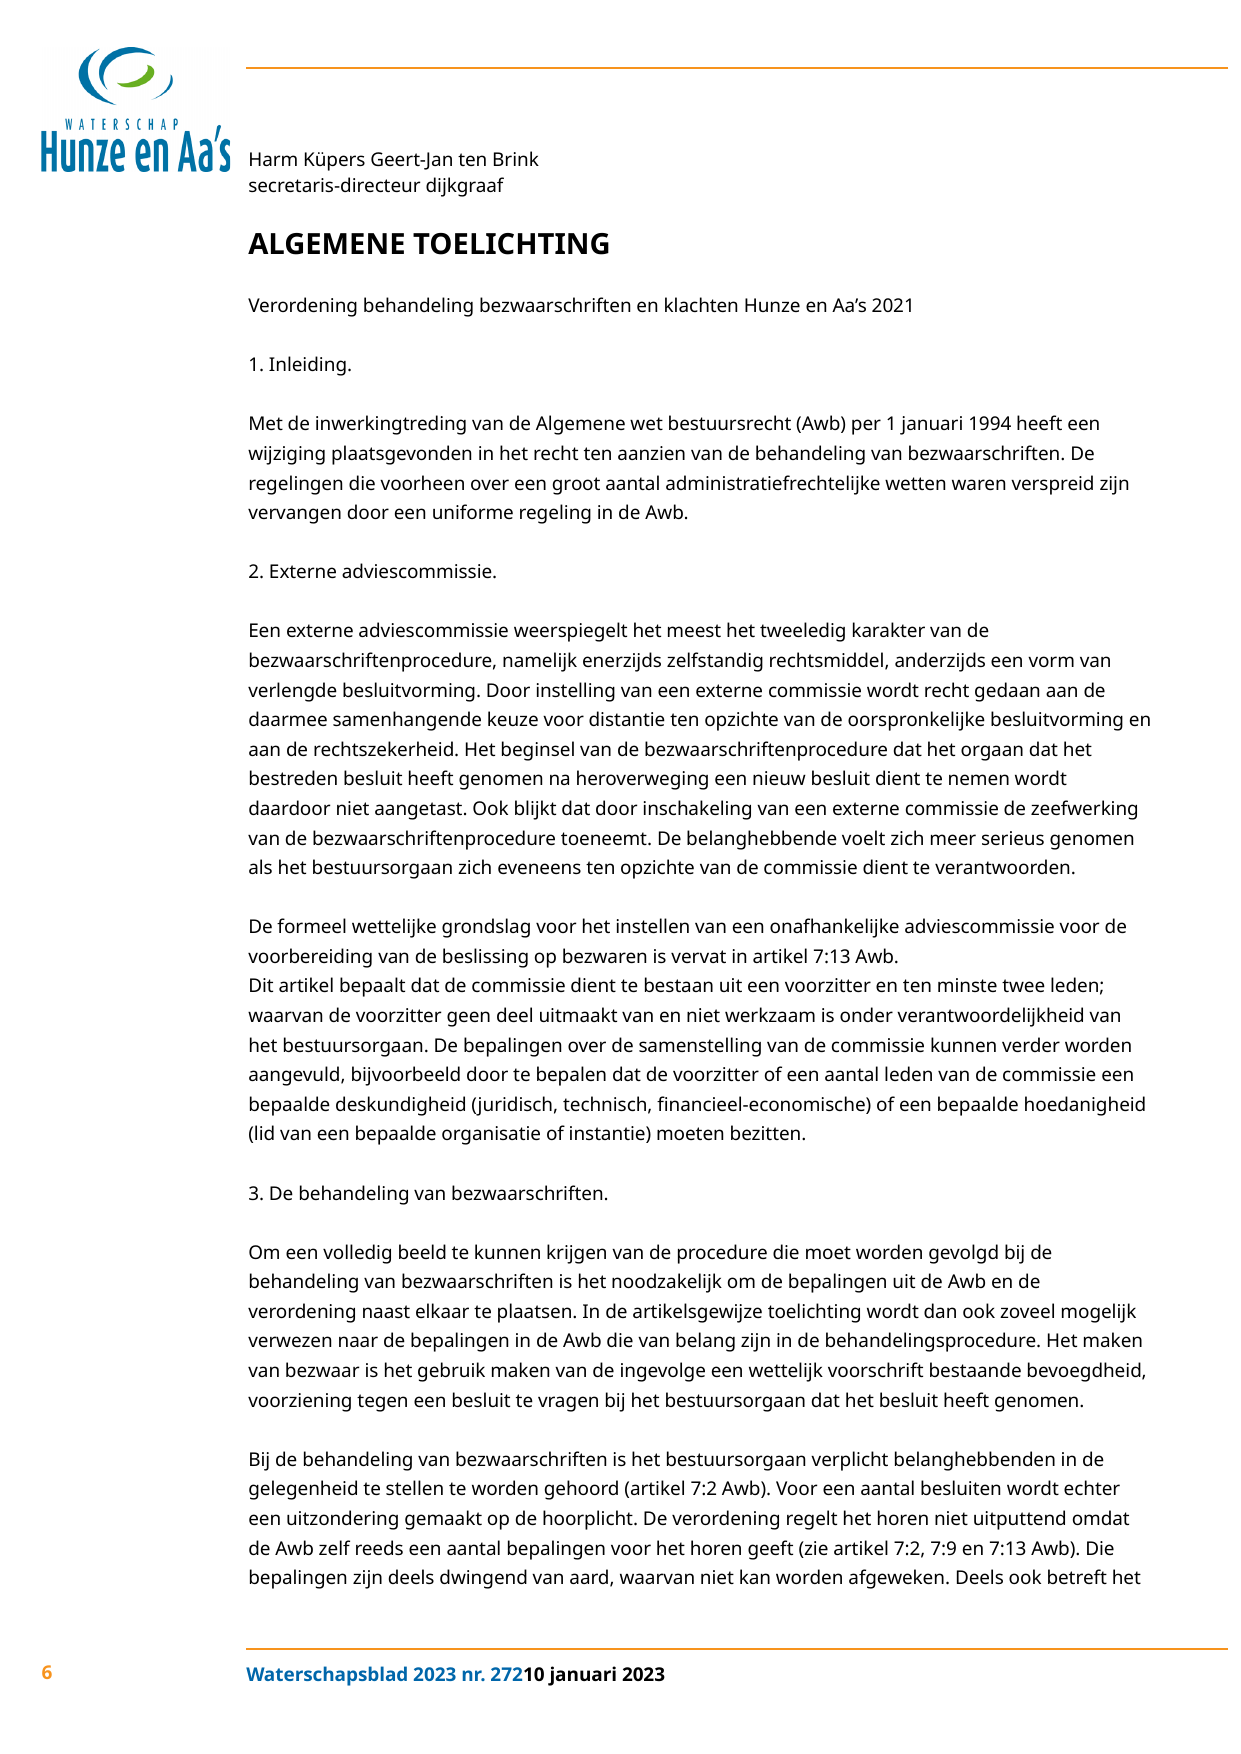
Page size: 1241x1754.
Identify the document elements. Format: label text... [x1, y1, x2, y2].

text Bij de behandeling van bezwaarschriften is het bestuursorgaan verplicht belanghebbenden in de gelegenheid te stellen te worden gehoord (artikel 7:2 Awb). Voor een aantal besluiten wordt echter een uitzondering gemaakt op de hoorplicht. De verordening regelt het horen niet uitputtend omdat de Awb zelf reeds een aantal bepalingen voor het horen geeft (zie artikel 7:2, 7:9 en 7:13 Awb). Die bepalingen zijn deels dwingend van aard, waarvan niet kan worden afgeweken. Deels ook betreft het [248, 1446, 1152, 1590]
picture [183, 163, 191, 172]
text Verordening behandeling bezwaarschriften en klachten Hunze en Aa’s 2021 [248, 292, 1152, 318]
text Harm Küpers Geert-Jan ten Brink [248, 146, 1152, 172]
text De formeel wettelijke grondslag voor het instellen van een onafhankelijke adviescommissie voor de voorbereiding van de beslissing op bezwaren is vervat in artikel 7:13 Awb. [248, 913, 1152, 969]
text 3. De behandeling van bezwaarschriften. [248, 1180, 1152, 1206]
text secretaris-directeur dijkgraaf [248, 172, 1152, 198]
text Dit artikel bepaalt dat de commissie dient te bestaan uit een voorzitter en ten minste twee leden; waarvan de voorzitter geen deel uitmaakt van en niet werkzaam is onder verantwoordelijkheid van het bestuursorgaan. De bepalingen over de samenstelling van de commissie kunnen verder worden aangevuld, bijvoorbeeld door te bepalen dat de voorzitter of een aantal leden van de commissie een bepaalde deskundigheid (juridisch, technisch, financieel-economische) of een bepaalde hoedanigheid (lid van een bepaalde organisatie of instantie) moeten bezitten. [248, 973, 1152, 1146]
text ALGEMENE TOELICHTING [248, 223, 1152, 263]
text 1. Inleiding. [248, 351, 1152, 377]
text Een externe adviescommissie weerspiegelt het meest het tweeledig karakter van de bezwaarschriftenprocedure, namelijk enerzijds zelfstandig rechtsmiddel, anderzijds een vorm van verlengde besluitvorming. Door instelling van een externe commissie wordt recht gedaan aan de daarmee samenhangende keuze voor distantie ten opzichte van de oorspronkelijke besluitvorming en aan de rechtszekerheid. Het beginsel van de bezwaarschriftenprocedure dat het orgaan dat het bestreden besluit heeft genomen na heroverweging een nieuw besluit dient te nemen wordt daardoor niet aangetast. Ook blijkt dat door inschakeling van een externe commissie de zeefwerking van de bezwaarschriftenprocedure toeneemt. De belanghebbende voelt zich meer serieus genomen als het bestuursorgaan zich eveneens ten opzichte van de commissie dient te verantwoorden. [248, 618, 1152, 880]
text Met de inwerkingtreding van de Algemene wet bestuursrecht (Awb) per 1 januari 1994 heeft een wijziging plaatsgevonden in het recht ten aanzien van de behandeling van bezwaarschriften. De regelingen die voorheen over een groot aantal administratiefrechtelijke wetten waren verspreid zijn vervangen door een uniforme regeling in de Awb. [248, 411, 1152, 525]
text Om een volledig beeld te kunnen krijgen van de procedure die moet worden gevolgd bij de behandeling van bezwaarschriften is het noodzakelijk om de bepalingen uit de Awb en de verordening naast elkaar te plaatsen. In de artikelsgewijze toelichting wordt dan ook zoveel mogelijk verwezen naar de bepalingen in de Awb die van belang zijn in de behandelingsprocedure. Het maken van bezwaar is het gebruik maken van de ingevolge een wettelijk voorschrift bestaande bevoegdheid, voorziening tegen een besluit te vragen bij het bestuursorgaan dat het besluit heeft genomen. [248, 1239, 1152, 1413]
picture [226, 145, 231, 156]
picture [41, 47, 231, 172]
picture [47, 154, 51, 172]
text 2. Externe adviescommissie. [248, 558, 1152, 584]
